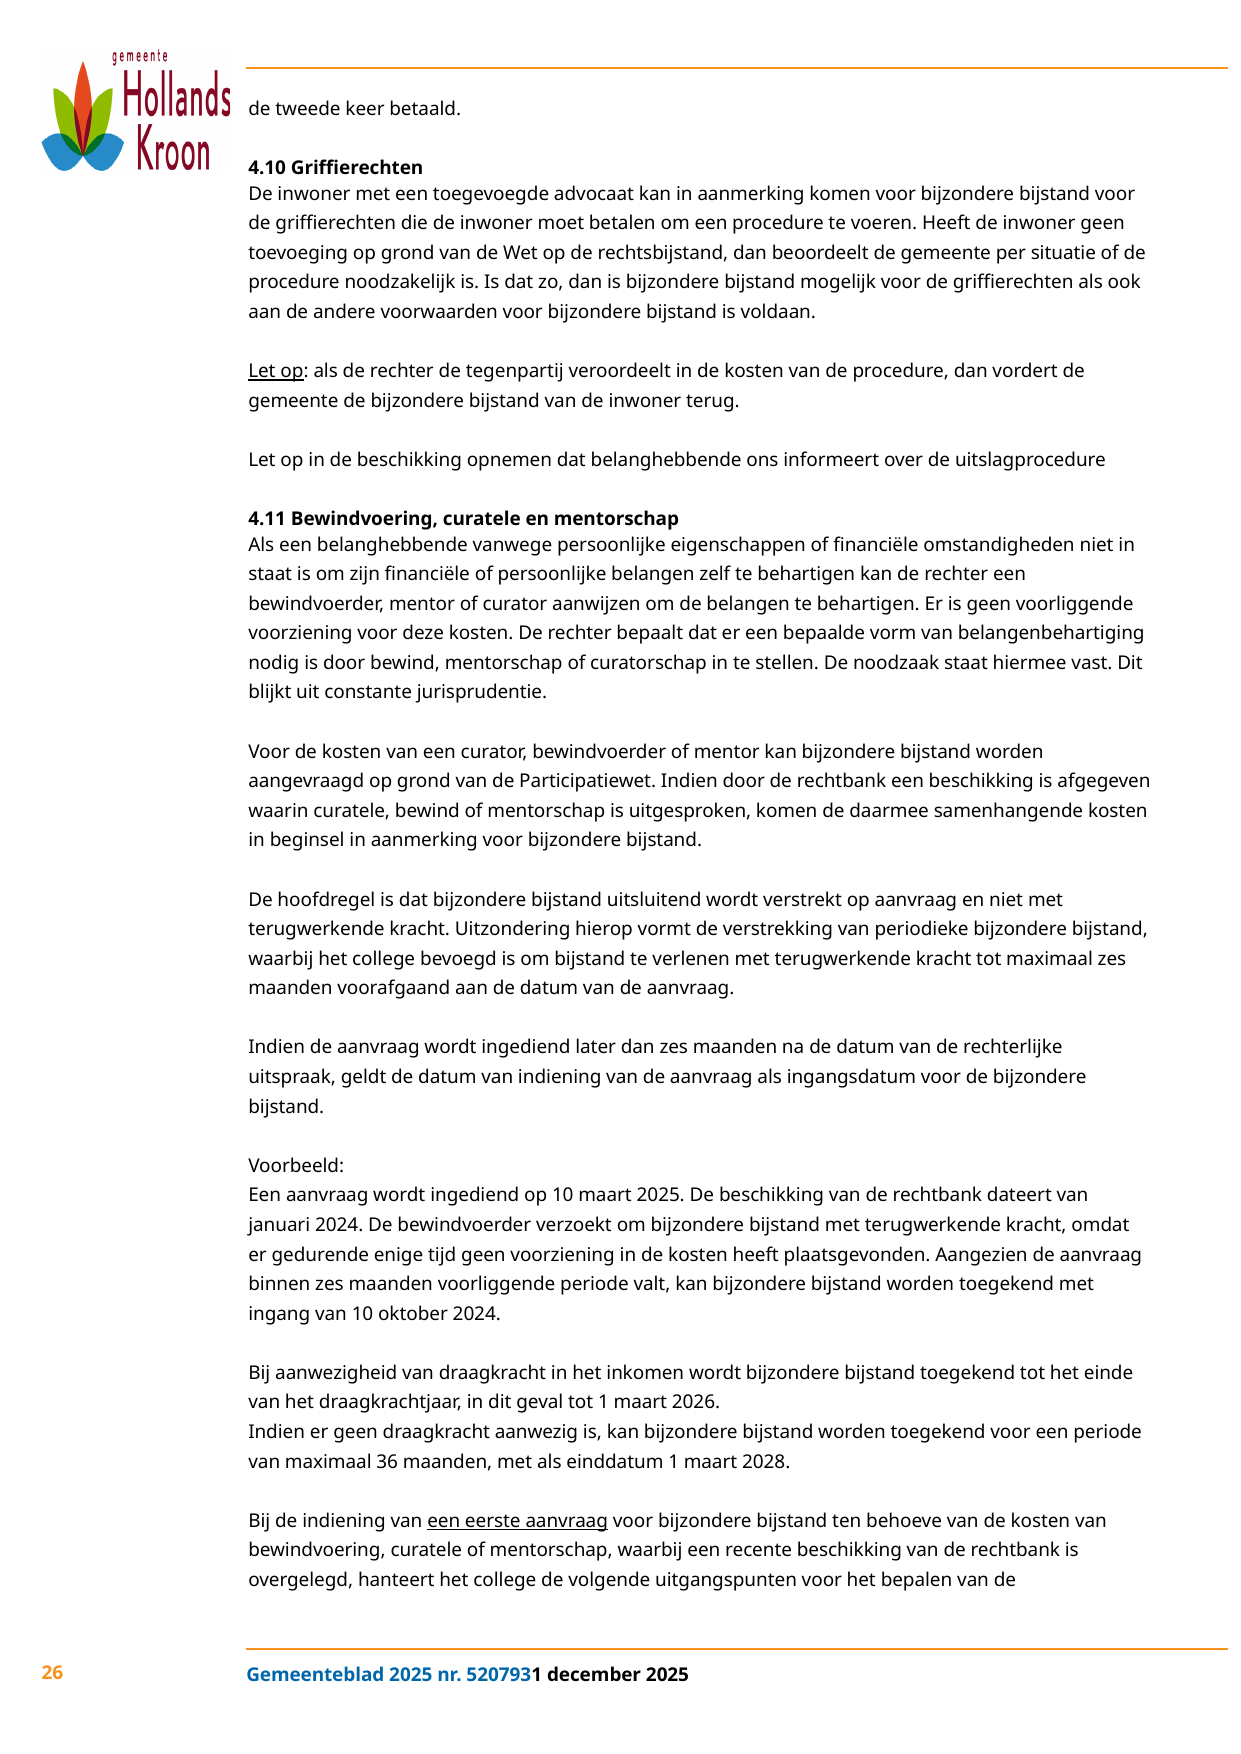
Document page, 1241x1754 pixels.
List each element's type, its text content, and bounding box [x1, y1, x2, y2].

text Let op: als de rechter de tegenpartij veroordeelt in de kosten van de procedure, dan vordert de gemeente de bijzondere bijstand van de inwoner terug. [248, 357, 1152, 412]
text Bij aanwezigheid van draagkracht in het inkomen wordt bijzondere bijstand toegekend tot het einde van het draagkrachtjaar, in dit geval tot 1 maart 2026. [248, 1359, 1152, 1414]
text De inwoner met een toegevoegde advocaat kan in aanmerking komen voor bijzondere bijstand voor de griffierechten die de inwoner moet betalen om een procedure te voeren. Heeft de inwoner geen toevoeging op grond van de Wet op de rechtsbijstand, dan beoordeelt de gemeente per situatie of de procedure noodzakelijk is. Is dat zo, dan is bijzondere bijstand mogelijk voor de griffierechten als ook aan de andere voorwaarden voor bijzondere bijstand is voldaan. [248, 180, 1152, 324]
text Indien de aanvraag wordt ingediend later dan zes maanden na de datum van de rechterlijke uitspraak, geldt de datum van indiening van de aanvraag als ingangsdatum voor de bijzondere bijstand. [248, 1034, 1152, 1119]
text Indien er geen draagkracht aanwezig is, kan bijzondere bijstand worden toegekend voor een periode van maximaal 36 maanden, met als einddatum 1 maart 2028. [248, 1418, 1152, 1474]
text Let op in de beschikking opnemen dat belanghebbende ons informeert over de uitslagprocedure [248, 446, 1152, 472]
text Voorbeeld: [248, 1152, 1152, 1178]
text De hoofdregel is dat bijzondere bijstand uitsluitend wordt verstrekt op aanvraag en niet met terugwerkende kracht. Uitzondering hierop vormt de verstrekking van periodieke bijzondere bijstand, waarbij het college bevoegd is om bijstand te verlenen met terugwerkende kracht tot maximaal zes maanden voorafgaand aan de datum van de aanvraag. [248, 886, 1152, 1000]
text 4.11 Bewindvoering, curatele en mentorschap [248, 505, 1152, 531]
text Als een belanghebbende vanwege persoonlijke eigenschappen of financiële omstandigheden niet in staat is om zijn financiële of persoonlijke belangen zelf te behartigen kan de rechter een bewindvoerder, mentor of curator aanwijzen om de belangen te behartigen. Er is geen voorliggende voorziening voor deze kosten. De rechter bepaalt dat er een bepaalde vorm van belangenbehartiging nodig is door bewind, mentorschap of curatorschap in te stellen. De noodzaak staat hiermee vast. Dit blijkt uit constante jurisprudentie. [248, 531, 1152, 704]
text Bij de indiening van een eerste aanvraag voor bijzondere bijstand ten behoeve van de kosten van bewindvoering, curatele of mentorschap, waarbij een recente beschikking van de rechtbank is overgelegd, hanteert het college de volgende uitgangspunten voor het bepalen van de [248, 1507, 1152, 1592]
picture [41, 47, 231, 172]
text 4.10 Griffierechten [248, 154, 1152, 180]
text de tweede keer betaald. [248, 95, 1152, 121]
text Een aanvraag wordt ingediend op 10 maart 2025. De beschikking van de rechtbank dateert van januari 2024. De bewindvoerder verzoekt om bijzondere bijstand met terugwerkende kracht, omdat er gedurende enige tijd geen voorziening in de kosten heeft plaatsgevonden. Aangezien de aanvraag binnen zes maanden voorliggende periode valt, kan bijzondere bijstand worden toegekend met ingang van 10 oktober 2024. [248, 1182, 1152, 1326]
text Voor de kosten van een curator, bewindvoerder of mentor kan bijzondere bijstand worden aangevraagd op grond van de Participatiewet. Indien door de rechtbank een beschikking is afgegeven waarin curatele, bewind of mentorschap is uitgesproken, komen de daarmee samenhangende kosten in beginsel in aanmerking voor bijzondere bijstand. [248, 738, 1152, 852]
